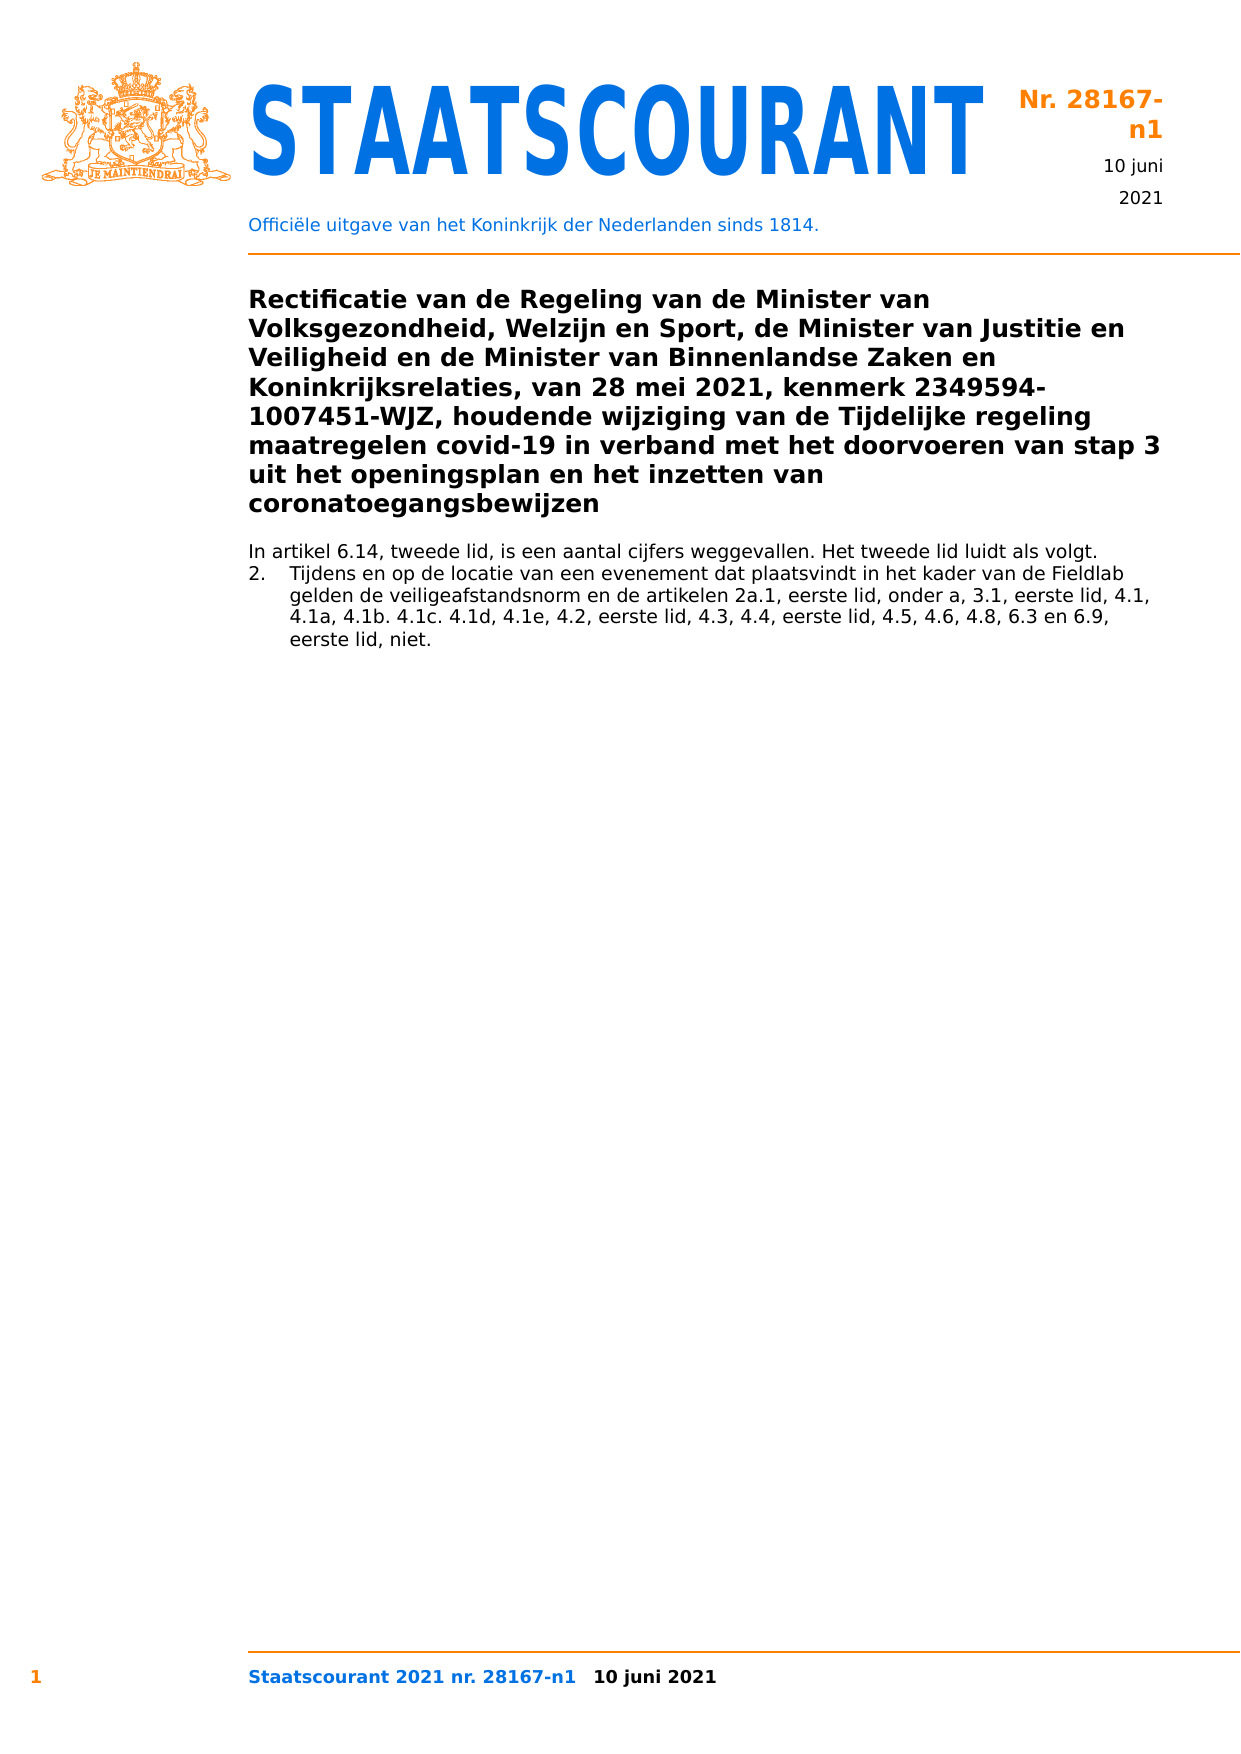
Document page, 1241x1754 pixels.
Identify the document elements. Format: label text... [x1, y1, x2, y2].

subtitle Rectificatie van de Regeling van de Minister van Volksgezondheid, Welzijn en Sport, de Minister van Justitie en Veiligheid en de Minister van Binnenlandse Zaken en Koninkrijksrelaties, van 28 mei 2021, kenmerk 2349594-1007451-WJZ, houdende wijziging van de Tijdelijke regeling maatregelen covid-19 in verband met het doorvoeren van stap 3 uit het openingsplan en het inzetten van coronatoegangsbewijzen [248, 285, 1163, 519]
text In artikel 6.14, tweede lid, is een aantal cijfers weggevallen. Het tweede lid luidt als volgt. [248, 541, 1163, 562]
picture [41, 62, 231, 186]
table_cell 10 juni [998, 150, 1240, 182]
text 2. Tijdens en op de locatie van een evenement dat plaatsvindt in het kader van de Fieldlab gelden de veiligeafstandsnorm en de artikelen 2a.1, eerste lid, onder a, 3.1, eerste lid, 4.1, 4.1a, 4.1b. 4.1c. 4.1d, 4.1e, 4.2, eerste lid, 4.3, 4.4, eerste lid, 4.5, 4.6, 4.8, 6.3 en 6.9, eerste lid, niet. [248, 562, 1163, 650]
table_header STAATSCOURANT [248, 62, 998, 215]
table_header [25, 62, 248, 253]
table_cell 2021 [998, 183, 1240, 215]
table_cell Officiële uitgave van het Koninkrijk der Nederlanden sinds 1814. [248, 215, 1240, 253]
table_header Nr. 28167-n1 [998, 62, 1240, 150]
